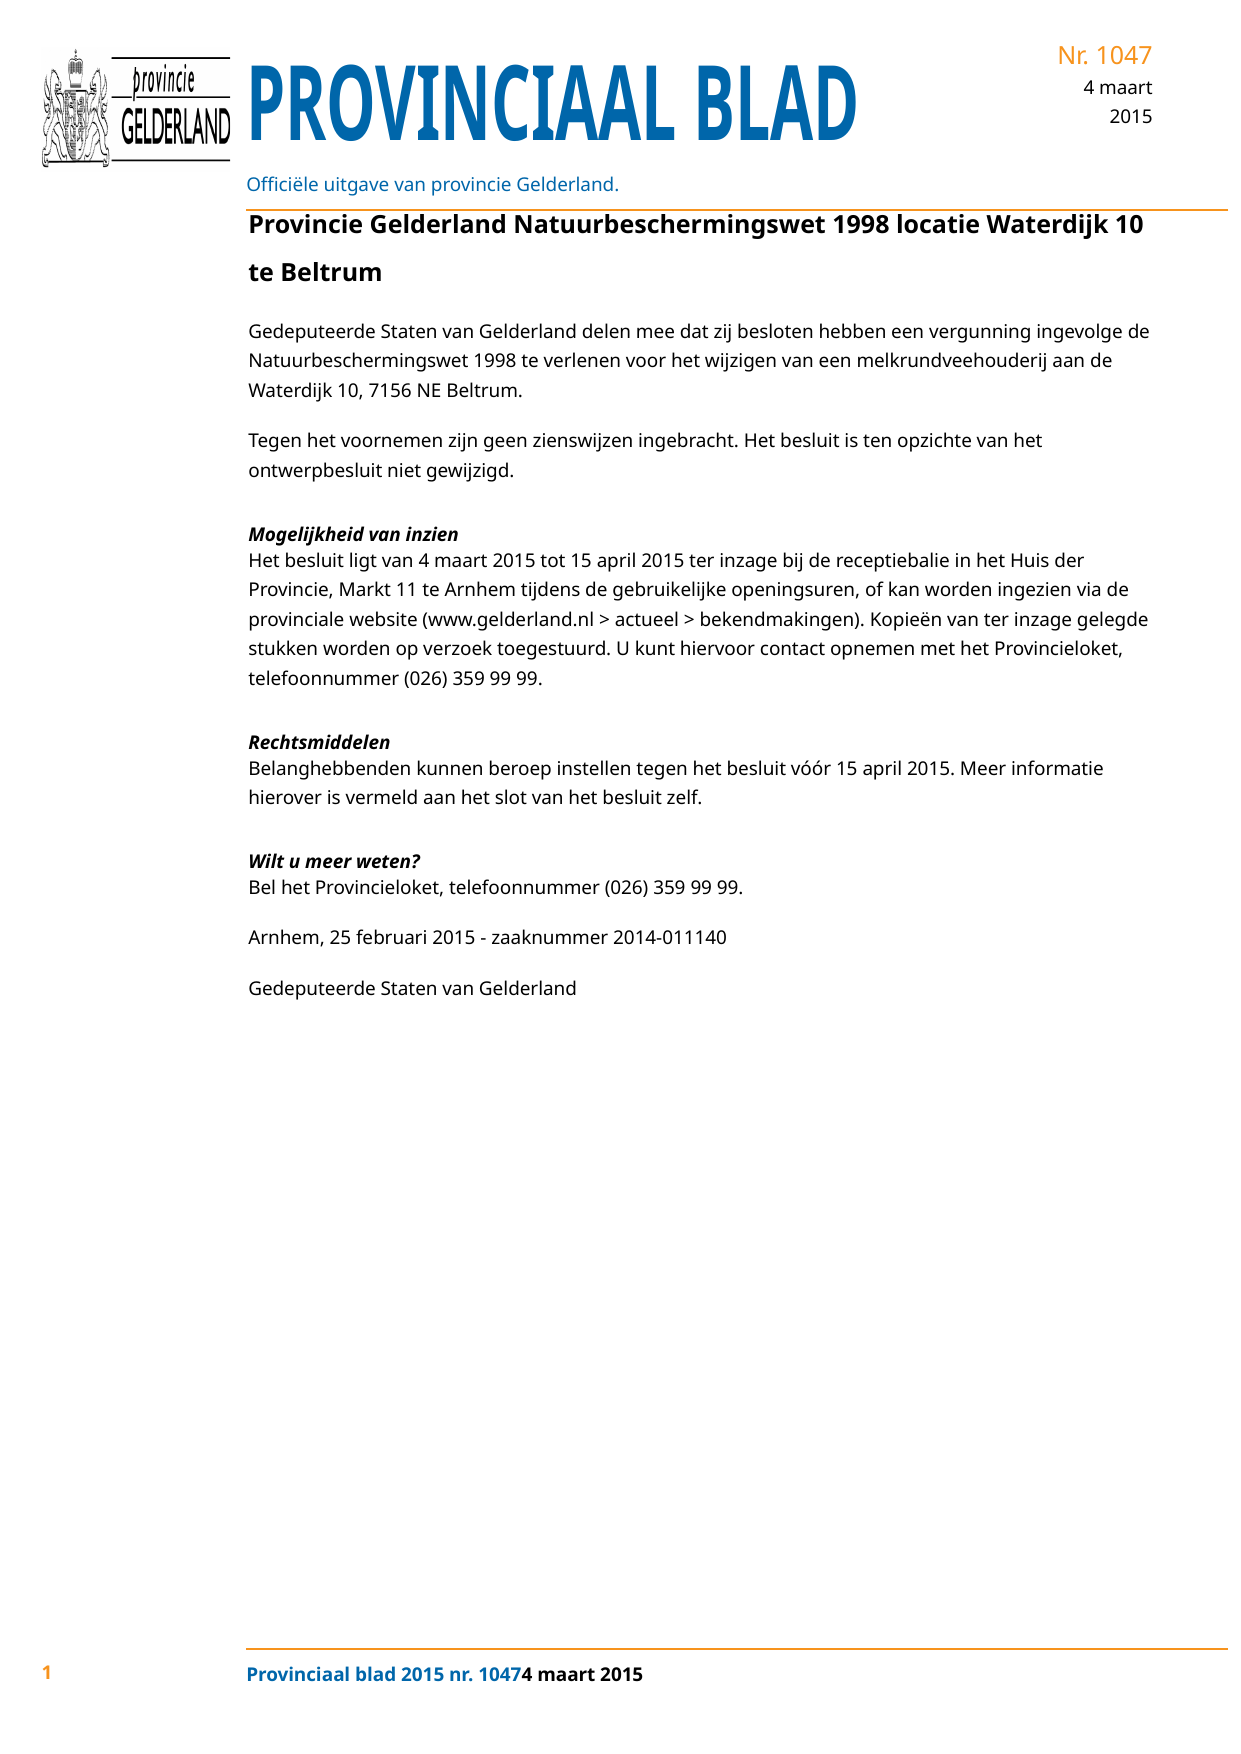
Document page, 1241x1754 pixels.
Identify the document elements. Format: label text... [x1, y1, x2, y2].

text Rechtsmiddelen [248, 729, 1152, 755]
picture [41, 47, 231, 172]
text Belanghebbenden kunnen beroep instellen tegen het besluit vóór 15 april 2015. Meer informatie hierover is vermeld aan het slot van het besluit zelf. [248, 755, 1152, 810]
text Bel het Provincieloket, telefoonnummer (026) 359 99 99. [248, 874, 1152, 900]
text Arnhem, 25 februari 2015 - zaaknummer 2014-011140 [248, 924, 1152, 950]
text Het besluit ligt van 4 maart 2015 tot 15 april 2015 ter inzage bij de receptiebalie in het Huis der Provincie, Markt 11 te Arnhem tijdens de gebruikelijke openingsuren, of kan worden ingezien via de provinciale website (www.gelderland.nl > actueel > bekendmakingen). Kopieën van ter inzage gelegde stukken worden op verzoek toegestuurd. U kunt hiervoor contact opnemen met het Provincieloket, telefoonnummer (026) 359 99 99. [248, 547, 1152, 691]
text Gedeputeerde Staten van Gelderland delen mee dat zij besloten hebben een vergunning ingevolge de Natuurbeschermingswet 1998 te verlenen voor het wijzigen van een melkrundveehouderij aan de Waterdijk 10, 7156 NE Beltrum. [248, 318, 1152, 403]
text Provincie Gelderland Natuurbeschermingswet 1998 locatie Waterdijk 10 te Beltrum [248, 211, 1152, 288]
text Gedeputeerde Staten van Gelderland [248, 975, 1152, 1001]
text Wilt u meer weten? [248, 848, 1152, 874]
text Tegen het voornemen zijn geen zienswijzen ingebracht. Het besluit is ten opzichte van het ontwerpbesluit niet gewijzigd. [248, 427, 1152, 483]
text Mogelijkheid van inzien [248, 521, 1152, 547]
